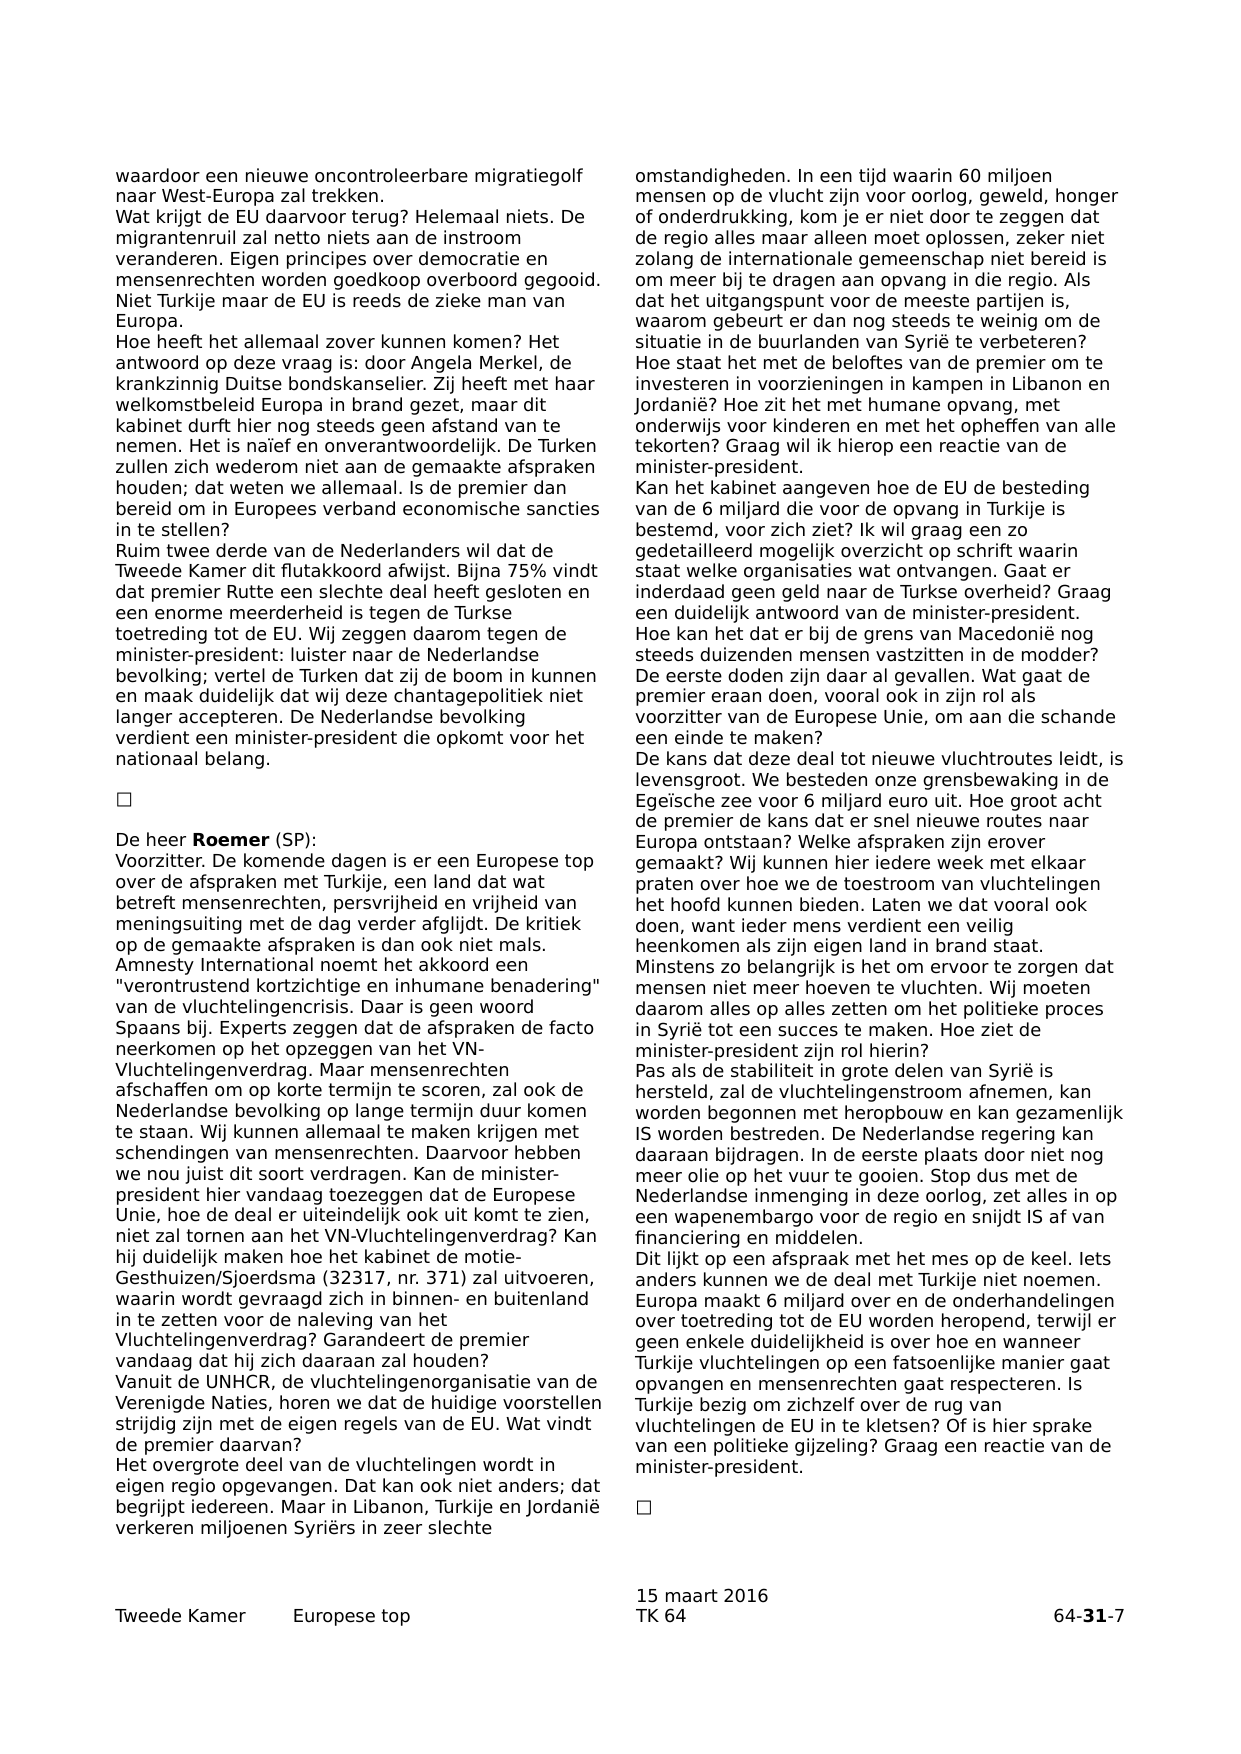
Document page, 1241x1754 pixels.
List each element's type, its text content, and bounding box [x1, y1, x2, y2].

text Wat krijgt de EU daarvoor terug? Helemaal niets. De migrantenruil zal netto niets aan de instroom veranderen. Eigen principes over democratie en mensenrechten worden goedkoop overboord gegooid. Niet Turkije maar de EU is reeds de zieke man van Europa. [115, 207, 605, 332]
text Dit lijkt op een afspraak met het mes op de keel. Iets anders kunnen we de deal met Turkije niet noemen. Europa maakt 6 miljard over en de onderhandelingen over toetreding tot de EU worden heropend, terwijl er geen enkele duidelijkheid is over hoe en wanneer Turkije vluchtelingen op een fatsoenlijke manier gaat opvangen en mensenrechten gaat respecteren. Is Turkije bezig om zichzelf over de rug van vluchtelingen de EU in te kletsen? Of is hier sprake van een politieke gijzeling? Graag een reactie van de minister-president. [635, 1249, 1125, 1478]
text Het overgrote deel van de vluchtelingen wordt in eigen regio opgevangen. Dat kan ook niet anders; dat begrijpt iedereen. Maar in Libanon, Turkije en Jordanië verkeren miljoenen Syriërs in zeer slechte [115, 1455, 605, 1538]
text De heer Roemer (SP): [115, 830, 605, 851]
text ⬜ [115, 789, 605, 810]
text ⬜ [635, 1498, 1125, 1518]
text Ruim twee derde van de Nederlanders wil dat de Tweede Kamer dit flutakkoord afwijst. Bijna 75% vindt dat premier Rutte een slechte deal heeft gesloten en een enorme meerderheid is tegen de Turkse toetreding tot de EU. Wij zeggen daarom tegen de minister-president: luister naar de Nederlandse bevolking; vertel de Turken dat zij de boom in kunnen en maak duidelijk dat wij deze chantagepolitiek niet langer accepteren. De Nederlandse bevolking verdient een minister-president die opkomt voor het nationaal belang. [115, 540, 605, 769]
text Pas als de stabiliteit in grote delen van Syrië is hersteld, zal de vluchtelingenstroom afnemen, kan worden begonnen met heropbouw en kan gezamenlijk IS worden bestreden. De Nederlandse regering kan daaraan bijdragen. In de eerste plaats door niet nog meer olie op het vuur te gooien. Stop dus met de Nederlandse inmenging in deze oorlog, zet alles in op een wapenembargo voor de regio en snijdt IS af van financiering en middelen. [635, 1061, 1125, 1249]
text waardoor een nieuwe oncontroleerbare migratiegolf naar West-Europa zal trekken. [115, 165, 605, 207]
text Hoe kan het dat er bij de grens van Macedonië nog steeds duizenden mensen vastzitten in de modder? De eerste doden zijn daar al gevallen. Wat gaat de premier eraan doen, vooral ook in zijn rol als voorzitter van de Europese Unie, om aan die schande een einde te maken? [635, 624, 1125, 749]
text Vanuit de UNHCR, de vluchtelingenorganisatie van de Verenigde Naties, horen we dat de huidige voorstellen strijdig zijn met de eigen regels van de EU. Wat vindt de premier daarvan? [115, 1372, 605, 1455]
text Voorzitter. De komende dagen is er een Europese top over de afspraken met Turkije, een land dat wat betreft mensenrechten, persvrijheid en vrijheid van meningsuiting met de dag verder afglijdt. De kritiek op de gemaakte afspraken is dan ook niet mals. Amnesty International noemt het akkoord een "verontrustend kortzichtige en inhumane benadering" van de vluchtelingencrisis. Daar is geen woord Spaans bij. Experts zeggen dat de afspraken de facto neerkomen op het opzeggen van het VN-Vluchtelingenverdrag. Maar mensenrechten afschaffen om op korte termijn te scoren, zal ook de Nederlandse bevolking op lange termijn duur komen te staan. Wij kunnen allemaal te maken krijgen met schendingen van mensenrechten. Daarvoor hebben we nou juist dit soort verdragen. Kan de minister-president hier vandaag toezeggen dat de Europese Unie, hoe de deal er uiteindelijk ook uit komt te zien, niet zal tornen aan het VN-Vluchtelingenverdrag? Kan hij duidelijk maken hoe het kabinet de motie-Gesthuizen/Sjoerdsma (32317, nr. 371) zal uitvoeren, waarin wordt gevraagd zich in binnen- en buitenland in te zetten voor de naleving van het Vluchtelingenverdrag? Garandeert de premier vandaag dat hij zich daaraan zal houden? [115, 851, 605, 1372]
text De kans dat deze deal tot nieuwe vluchtroutes leidt, is levensgroot. We besteden onze grensbewaking in de Egeïsche zee voor 6 miljard euro uit. Hoe groot acht de premier de kans dat er snel nieuwe routes naar Europa ontstaan? Welke afspraken zijn erover gemaakt? Wij kunnen hier iedere week met elkaar praten over hoe we de toestroom van vluchtelingen het hoofd kunnen bieden. Laten we dat vooral ook doen, want ieder mens verdient een veilig heenkomen als zijn eigen land in brand staat. Minstens zo belangrijk is het om ervoor te zorgen dat mensen niet meer hoeven te vluchten. Wij moeten daarom alles op alles zetten om het politieke proces in Syrië tot een succes te maken. Hoe ziet de minister-president zijn rol hierin? [635, 749, 1125, 1061]
text omstandigheden. In een tijd waarin 60 miljoen mensen op de vlucht zijn voor oorlog, geweld, honger of onderdrukking, kom je er niet door te zeggen dat de regio alles maar alleen moet oplossen, zeker niet zolang de internationale gemeenschap niet bereid is om meer bij te dragen aan opvang in die regio. Als dat het uitgangspunt voor de meeste partijen is, waarom gebeurt er dan nog steeds te weinig om de situatie in de buurlanden van Syrië te verbeteren? Hoe staat het met de beloftes van de premier om te investeren in voorzieningen in kampen in Libanon en Jordanië? Hoe zit het met humane opvang, met onderwijs voor kinderen en met het opheffen van alle tekorten? Graag wil ik hierop een reactie van de minister-president. [635, 165, 1125, 478]
text Kan het kabinet aangeven hoe de EU de besteding van de 6 miljard die voor de opvang in Turkije is bestemd, voor zich ziet? Ik wil graag een zo gedetailleerd mogelijk overzicht op schrift waarin staat welke organisaties wat ontvangen. Gaat er inderdaad geen geld naar de Turkse overheid? Graag een duidelijk antwoord van de minister-president. [635, 478, 1125, 624]
text Hoe heeft het allemaal zover kunnen komen? Het antwoord op deze vraag is: door Angela Merkel, de krankzinnig Duitse bondskanselier. Zij heeft met haar welkomstbeleid Europa in brand gezet, maar dit kabinet durft hier nog steeds geen afstand van te nemen. Het is naïef en onverantwoordelijk. De Turken zullen zich wederom niet aan de gemaakte afspraken houden; dat weten we allemaal. Is de premier dan bereid om in Europees verband economische sancties in te stellen? [115, 332, 605, 540]
